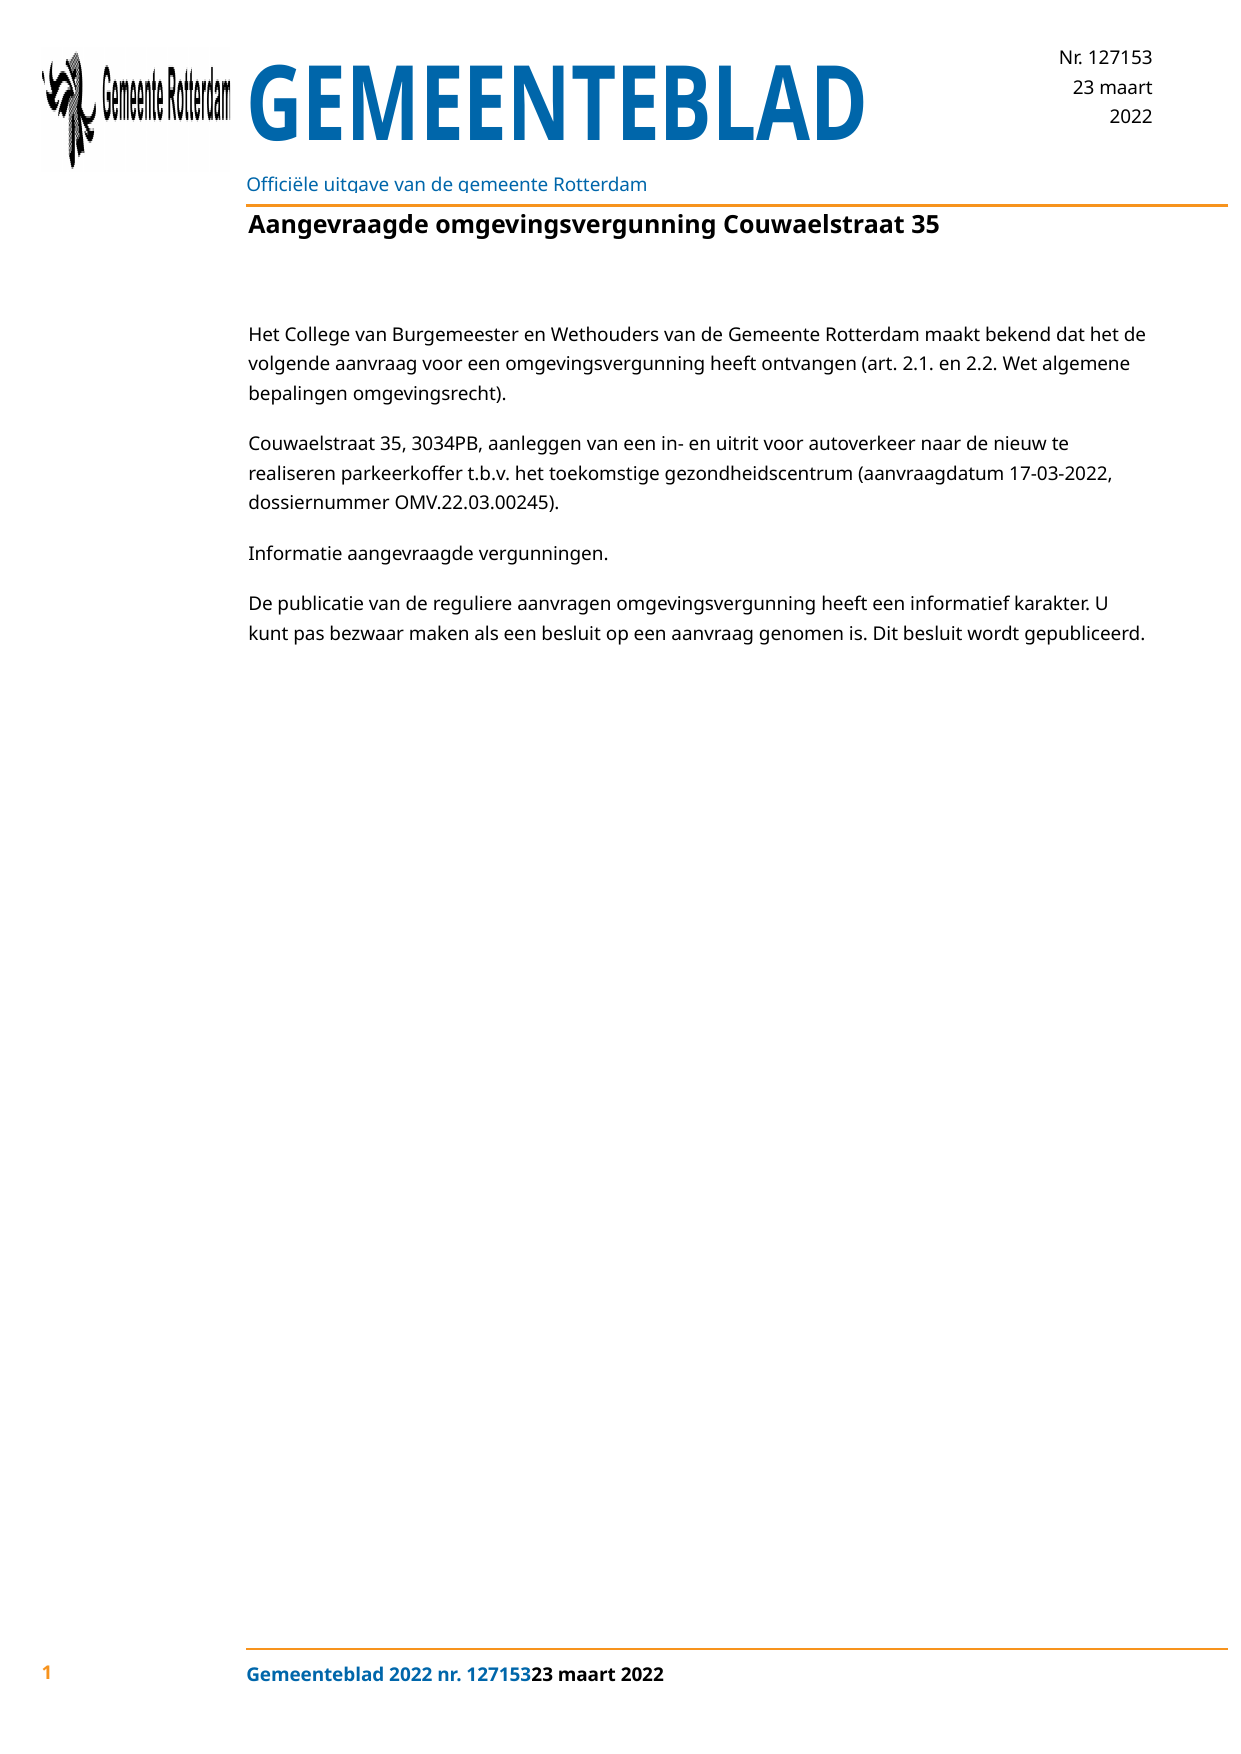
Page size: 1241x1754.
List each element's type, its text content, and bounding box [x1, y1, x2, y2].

picture [41, 47, 231, 172]
text Informatie aangevraagde vergunningen. [248, 540, 1152, 566]
text Couwaelstraat 35, 3034PB, aanleggen van een in- en uitrit voor autoverkeer naar de nieuw te realiseren parkeerkoffer t.b.v. het toekomstige gezondheidscentrum (aanvraagdatum 17-03-2022, dossiernummer OMV.22.03.00245). [248, 430, 1152, 515]
text Het College van Burgemeester en Wethouders van de Gemeente Rotterdam maakt bekend dat het de volgende aanvraag voor een omgevingsvergunning heeft ontvangen (art. 2.1. en 2.2. Wet algemene bepalingen omgevingsrecht). [248, 321, 1152, 406]
text Aangevraagde omgevingsvergunning Couwaelstraat 35 [248, 207, 1152, 241]
text De publicatie van de reguliere aanvragen omgevingsvergunning heeft een informatief karakter. U kunt pas bezwaar maken als een besluit op een aanvraag genomen is. Dit besluit wordt gepubliceerd. [248, 590, 1152, 646]
